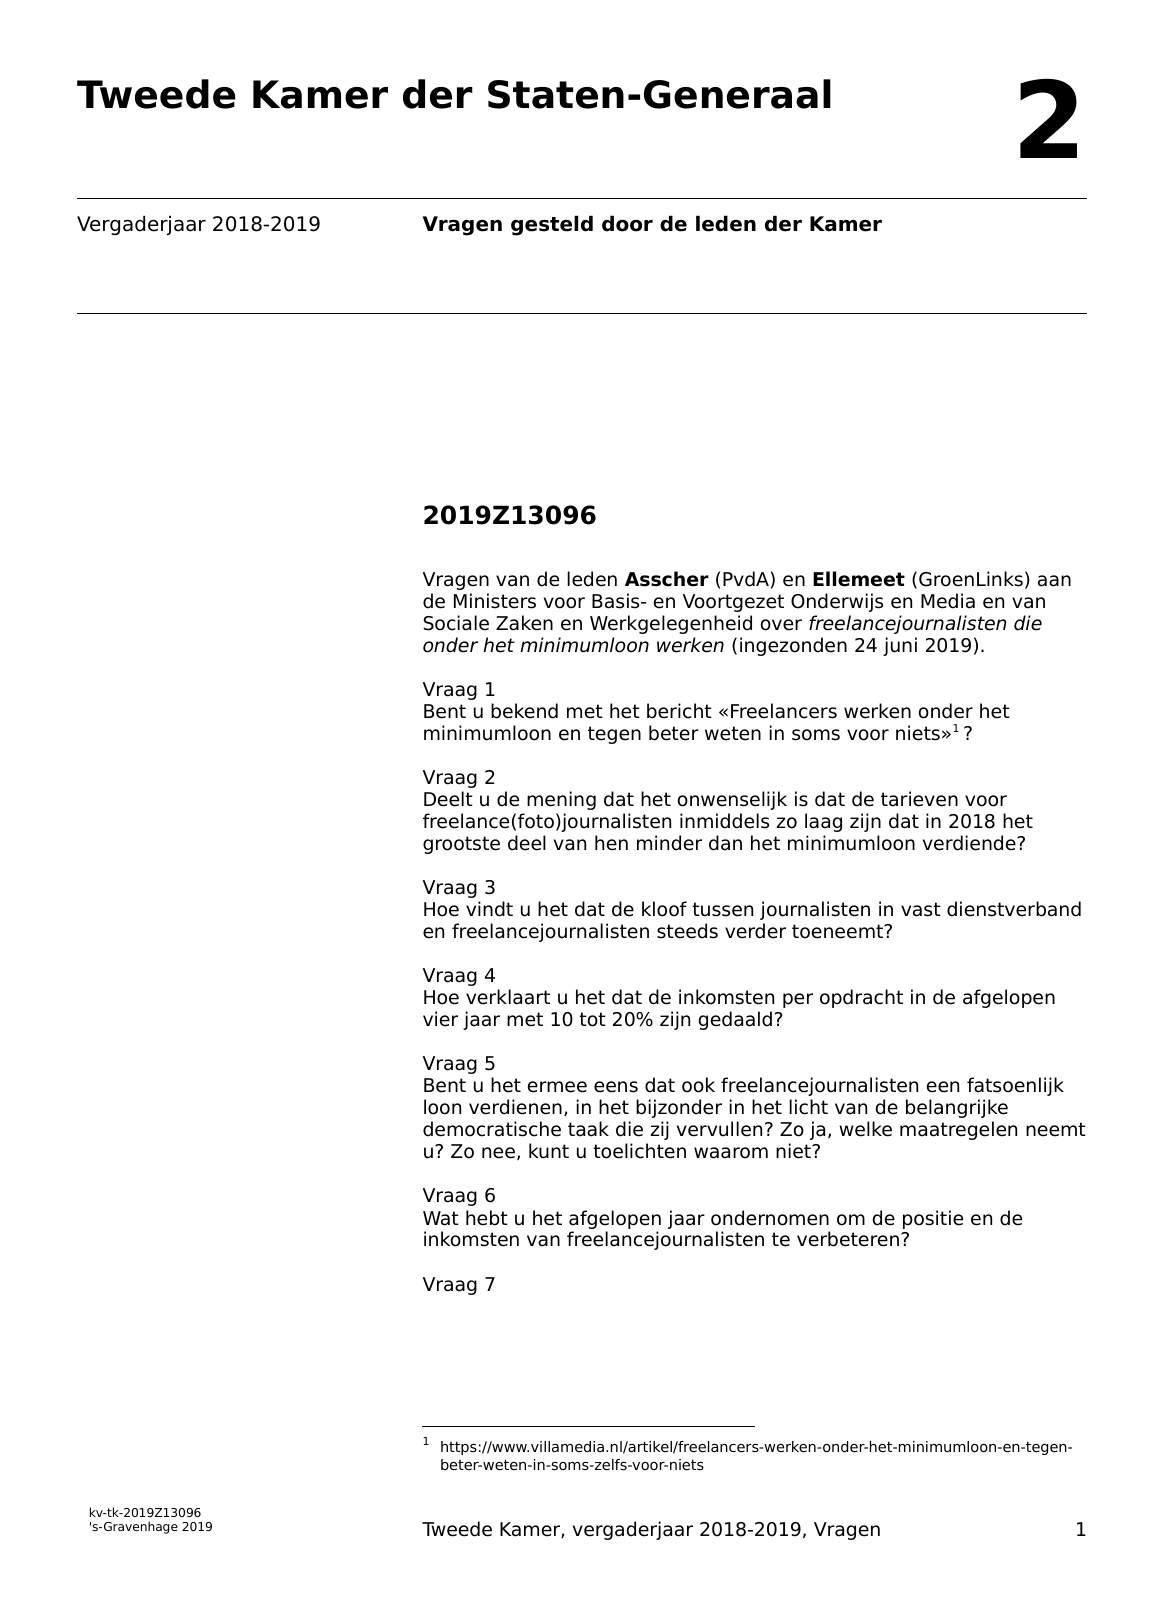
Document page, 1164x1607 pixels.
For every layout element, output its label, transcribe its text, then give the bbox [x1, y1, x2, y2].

text 's-Gravenhage 2019 [88, 1520, 323, 1534]
text Wat hebt u het afgelopen jaar ondernomen om de positie en de inkomsten van freelancejournalisten te verbeteren? [422, 1207, 1087, 1251]
text Vraag 1 [422, 679, 1087, 701]
text Vraag 7 [422, 1273, 1087, 1296]
text Vraag 3 [422, 877, 1087, 899]
text Hoe verklaart u het dat de inkomsten per opdracht in de afgelopen vier jaar met 10 tot 20% zijn gedaald? [422, 987, 1087, 1031]
text Bent u bekend met het bericht «Freelancers werken onder het minimumloon en tegen beter weten in soms voor niets»? [422, 701, 1087, 745]
table_header 2 [886, 59, 1087, 198]
text 2019Z13096 [422, 501, 1087, 531]
text Vraag 5 [422, 1053, 1087, 1075]
table_header Tweede Kamer der Staten-Generaal [77, 59, 886, 198]
text Deelt u de mening dat het onwenselijk is dat de tarieven voor freelance(foto)journalisten inmiddels zo laag zijn dat in 2018 het grootste deel van hen minder dan het minimumloon verdiende? [422, 789, 1087, 855]
text kv-tk-2019Z13096 [88, 1506, 323, 1520]
text Bent u het ermee eens dat ook freelancejournalisten een fatsoenlijk loon verdienen, in het bijzonder in het licht van de belangrijke democratische taak die zij vervullen? Zo ja, welke maatregelen neemt u? Zo nee, kunt u toelichten waarom niet? [422, 1075, 1087, 1163]
table_cell Vragen gesteld door de leden der Kamer [422, 199, 1087, 313]
text Hoe vindt u het dat de kloof tussen journalisten in vast dienstverband en freelancejournalisten steeds verder toeneemt? [422, 899, 1087, 943]
text https://www.villamedia.nl/artikel/freelancers-werken-onder-het-minimumloon-en-tegen-beter-weten-in-soms-zelfs-voor-niets [422, 1435, 1087, 1474]
text Vraag 2 [422, 767, 1087, 789]
text Vraag 4 [422, 965, 1087, 987]
text Vragen van de leden Asscher (PvdA) en Ellemeet (GroenLinks) aan de Ministers voor Basis- en Voortgezet Onderwijs en Media en van Sociale Zaken en Werkgelegenheid over freelancejournalisten die onder het minimumloon werken (ingezonden 24 juni 2019). [422, 569, 1087, 657]
text Vraag 6 [422, 1185, 1087, 1207]
table_cell Vergaderjaar 2018-2019 [77, 199, 422, 313]
